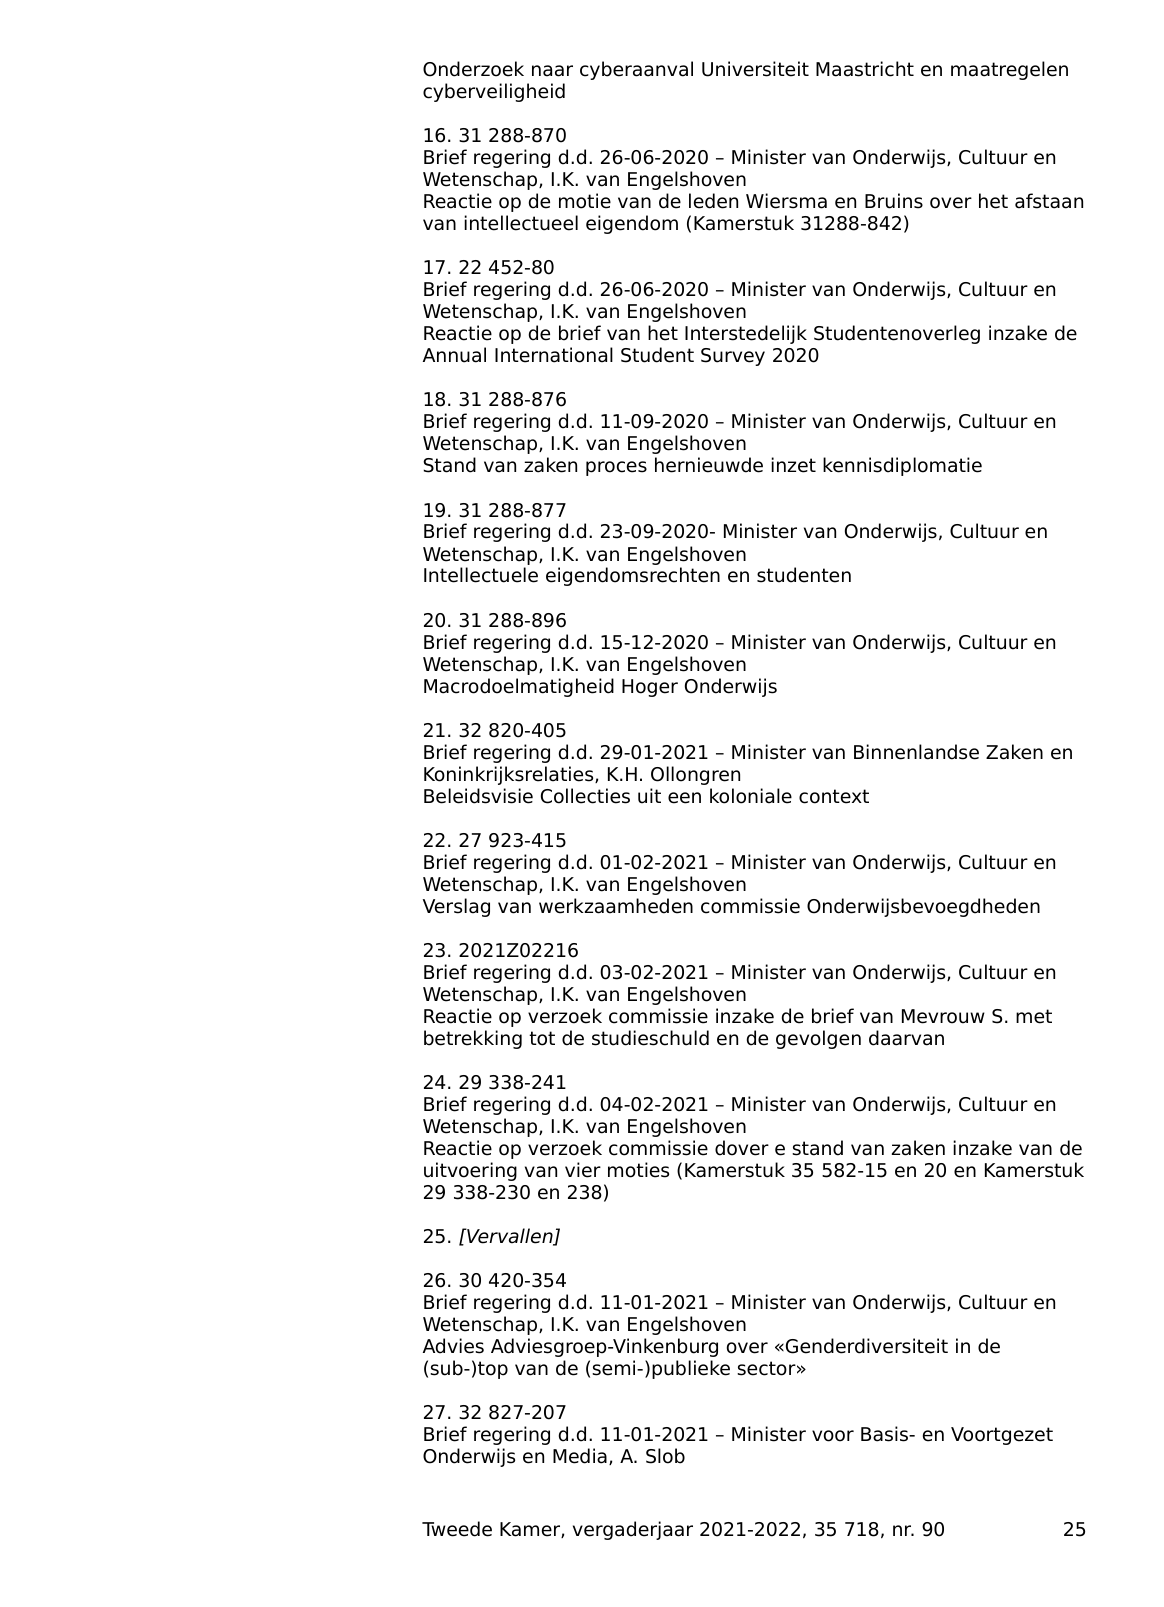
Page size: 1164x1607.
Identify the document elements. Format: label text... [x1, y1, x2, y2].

text Beleidsvisie Collecties uit een koloniale context [422, 786, 1087, 808]
text 17. 22 452-80 [422, 257, 1087, 279]
text Advies Adviesgroep-Vinkenburg over «Genderdiversiteit in de (sub-)top van de (semi-)publieke sector» [422, 1336, 1087, 1380]
text Brief regering d.d. 11-01-2021 – Minister voor Basis- en Voortgezet Onderwijs en Media, A. Slob [422, 1424, 1087, 1468]
text Reactie op de motie van de leden Wiersma en Bruins over het afstaan van intellectueel eigendom (Kamerstuk 31288-842) [422, 191, 1087, 235]
text 27. 32 827-207 [422, 1402, 1087, 1424]
text 25. [Vervallen] [422, 1226, 1087, 1248]
text Brief regering d.d. 26-06-2020 – Minister van Onderwijs, Cultuur en Wetenschap, I.K. van Engelshoven [422, 279, 1087, 323]
text 19. 31 288-877 [422, 499, 1087, 521]
text Brief regering d.d. 26-06-2020 – Minister van Onderwijs, Cultuur en Wetenschap, I.K. van Engelshoven [422, 147, 1087, 191]
text Reactie op verzoek commissie inzake de brief van Mevrouw S. met betrekking tot de studieschuld en de gevolgen daarvan [422, 1006, 1087, 1050]
text Reactie op verzoek commissie dover e stand van zaken inzake van de uitvoering van vier moties (Kamerstuk 35 582-15 en 20 en Kamerstuk 29 338-230 en 238) [422, 1138, 1087, 1204]
text Brief regering d.d. 23-09-2020- Minister van Onderwijs, Cultuur en Wetenschap, I.K. van Engelshoven [422, 521, 1087, 565]
text 18. 31 288-876 [422, 389, 1087, 411]
text 20. 31 288-896 [422, 609, 1087, 632]
text Reactie op de brief van het Interstedelijk Studentenoverleg inzake de Annual International Student Survey 2020 [422, 323, 1087, 367]
text Brief regering d.d. 11-01-2021 – Minister van Onderwijs, Cultuur en Wetenschap, I.K. van Engelshoven [422, 1292, 1087, 1336]
text Brief regering d.d. 01-02-2021 – Minister van Onderwijs, Cultuur en Wetenschap, I.K. van Engelshoven [422, 852, 1087, 896]
text 26. 30 420-354 [422, 1270, 1087, 1292]
text Intellectuele eigendomsrechten en studenten [422, 565, 1087, 587]
text 24. 29 338-241 [422, 1072, 1087, 1094]
text 22. 27 923-415 [422, 830, 1087, 852]
text Brief regering d.d. 04-02-2021 – Minister van Onderwijs, Cultuur en Wetenschap, I.K. van Engelshoven [422, 1094, 1087, 1138]
text 21. 32 820-405 [422, 720, 1087, 742]
text 23. 2021Z02216 [422, 940, 1087, 962]
text Brief regering d.d. 29-01-2021 – Minister van Binnenlandse Zaken en Koninkrijksrelaties, K.H. Ollongren [422, 742, 1087, 786]
text Verslag van werkzaamheden commissie Onderwijsbevoegdheden [422, 896, 1087, 918]
text Brief regering d.d. 15-12-2020 – Minister van Onderwijs, Cultuur en Wetenschap, I.K. van Engelshoven [422, 632, 1087, 676]
text 16. 31 288-870 [422, 125, 1087, 147]
text Brief regering d.d. 03-02-2021 – Minister van Onderwijs, Cultuur en Wetenschap, I.K. van Engelshoven [422, 962, 1087, 1006]
text Stand van zaken proces hernieuwde inzet kennisdiplomatie [422, 455, 1087, 477]
text Macrodoelmatigheid Hoger Onderwijs [422, 676, 1087, 697]
text Onderzoek naar cyberaanval Universiteit Maastricht en maatregelen cyberveiligheid [422, 59, 1087, 103]
text Brief regering d.d. 11-09-2020 – Minister van Onderwijs, Cultuur en Wetenschap, I.K. van Engelshoven [422, 411, 1087, 455]
